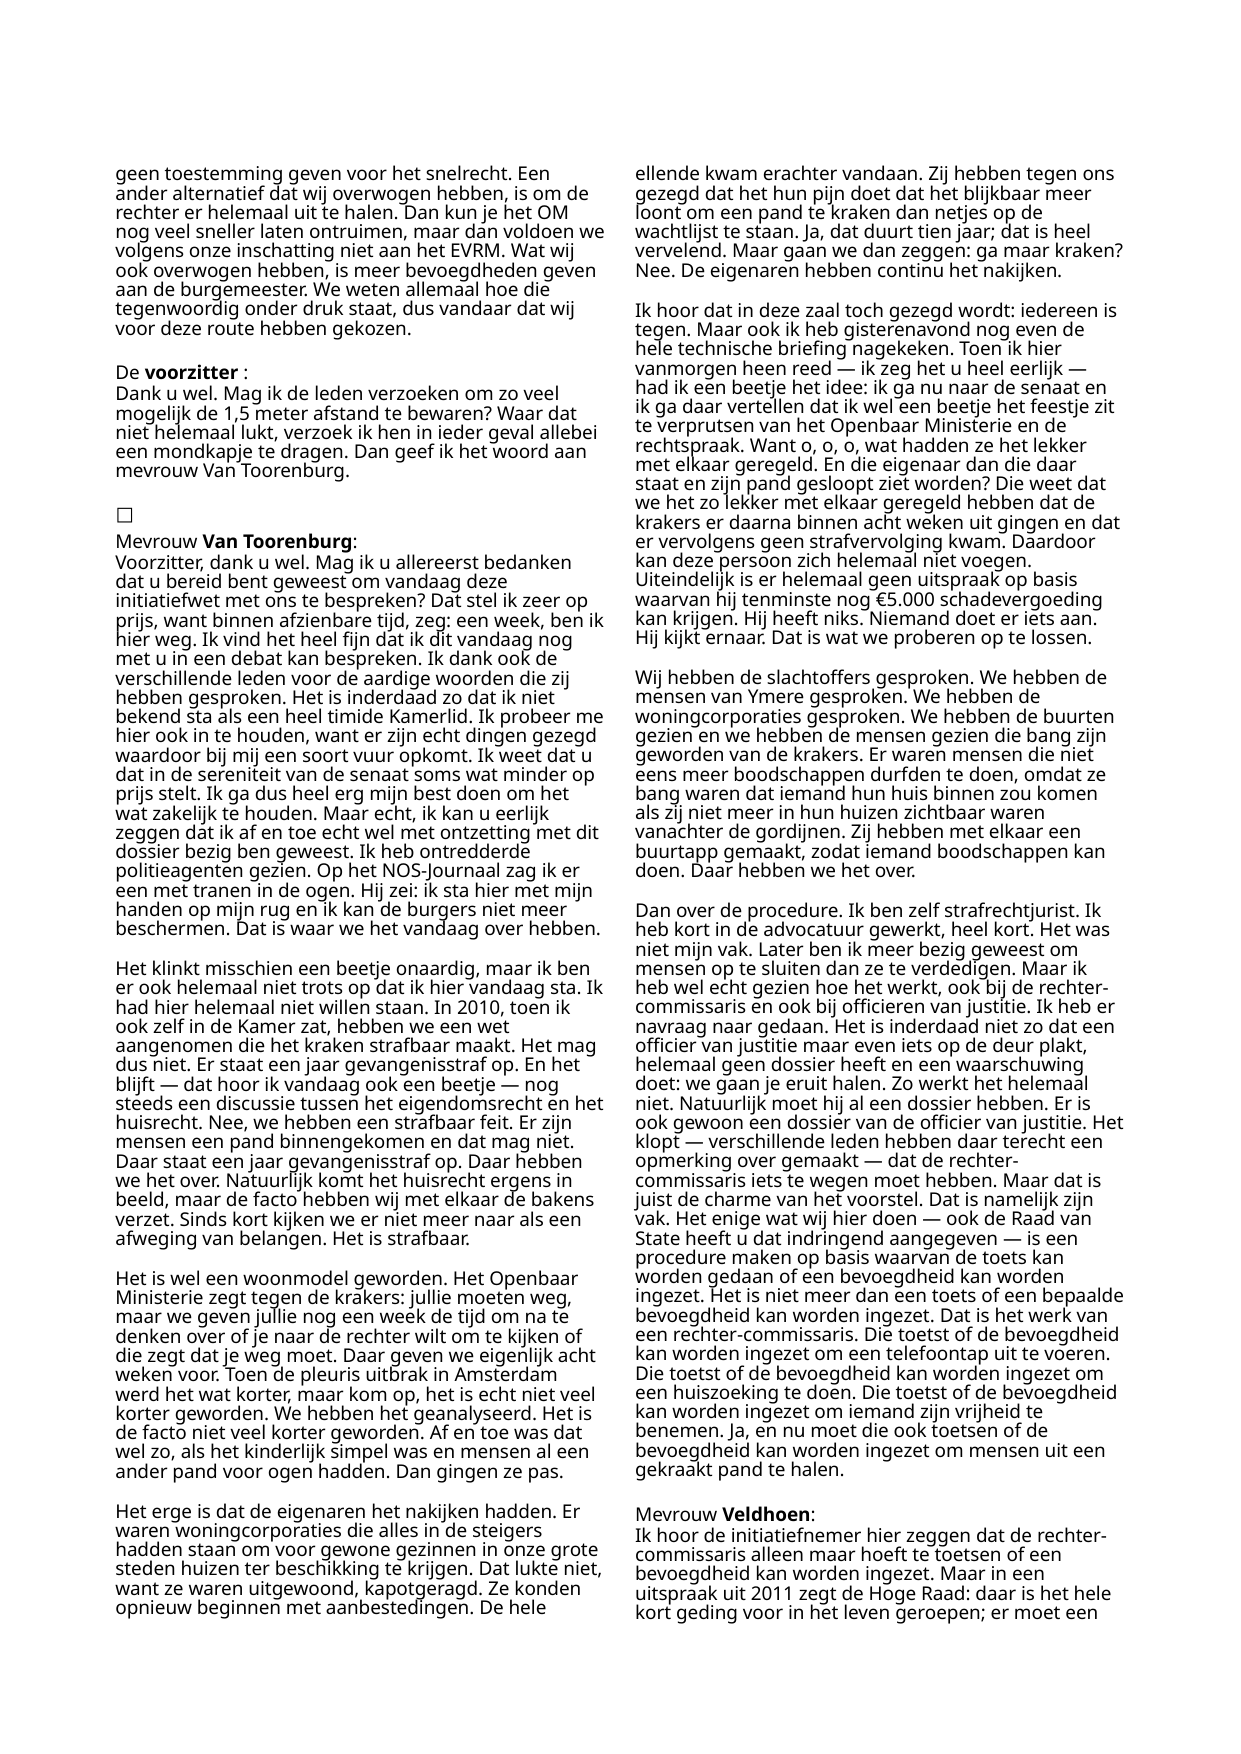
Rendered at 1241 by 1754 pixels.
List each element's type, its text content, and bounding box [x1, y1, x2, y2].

text ellende kwam erachter vandaan. Zij hebben tegen ons gezegd dat het hun pijn doet dat het blijkbaar meer loont om een pand te kraken dan netjes op de wachtlijst te staan. Ja, dat duurt tien jaar; dat is heel vervelend. Maar gaan we dan zeggen: ga maar kraken? Nee. De eigenaren hebben continu het nakijken. [635, 165, 1125, 281]
text Mevrouw Van Toorenburg: [115, 528, 605, 554]
text Ik hoor dat in deze zaal toch gezegd wordt: iedereen is tegen. Maar ook ik heb gisterenavond nog even de hele technische briefing nagekeken. Toen ik hier vanmorgen heen reed — ik zeg het u heel eerlijk — had ik een beetje het idee: ik ga nu naar de senaat en ik ga daar vertellen dat ik wel een beetje het feestje zit te verprutsen van het Openbaar Ministerie en de rechtspraak. Want o, o, o, wat hadden ze het lekker met elkaar geregeld. En die eigenaar dan die daar staat en zijn pand gesloopt ziet worden? Die weet dat we het zo lekker met elkaar geregeld hebben dat de krakers er daarna binnen acht weken uit gingen en dat er vervolgens geen strafvervolging kwam. Daardoor kan deze persoon zich helemaal niet voegen. Uiteindelijk is er helemaal geen uitspraak op basis waarvan hij tenminste nog €5.000 schadevergoeding kan krijgen. Hij heeft niks. Niemand doet er iets aan. Hij kijkt ernaar. Dat is wat we proberen op te lossen. [635, 302, 1125, 648]
text Wij hebben de slachtoffers gesproken. We hebben de mensen van Ymere gesproken. We hebben de woningcorporaties gesproken. We hebben de buurten gezien en we hebben de mensen gezien die bang zijn geworden van de krakers. Er waren mensen die niet eens meer boodschappen durfden te doen, omdat ze bang waren dat iemand hun huis binnen zou komen als zij niet meer in hun huizen zichtbaar waren vanachter de gordijnen. Zij hebben met elkaar een buurtapp gemaakt, zodat iemand boodschappen kan doen. Daar hebben we het over. [635, 669, 1125, 881]
text Ik hoor de initiatiefnemer hier zeggen dat de rechter-commissaris alleen maar hoeft te toetsen of een bevoegdheid kan worden ingezet. Maar in een uitspraak uit 2011 zegt de Hoge Raad: daar is het hele kort geding voor in het leven geroepen; er moet een [635, 1527, 1125, 1623]
text Het is wel een woonmodel geworden. Het Openbaar Ministerie zegt tegen de krakers: jullie moeten weg, maar we geven jullie nog een week de tijd om na te denken over of je naar de rechter wilt om te kijken of die zegt dat je weg moet. Daar geven we eigenlijk acht weken voor. Toen de pleuris uitbrak in Amsterdam werd het wat korter, maar kom op, het is echt niet veel korter geworden. We hebben het geanalyseerd. Het is de facto niet veel korter geworden. Af en toe was dat wel zo, als het kinderlijk simpel was en mensen al een ander pand voor ogen hadden. Dan gingen ze pas. [115, 1270, 605, 1482]
text De voorzitter : [115, 359, 605, 385]
text Mevrouw Veldhoen: [635, 1501, 1125, 1527]
text ⬜ [115, 502, 605, 528]
text Het erge is dat de eigenaren het nakijken hadden. Er waren woningcorporaties die alles in de steigers hadden staan om voor gewone gezinnen in onze grote steden huizen ter beschikking te krijgen. Dat lukte niet, want ze waren uitgewoond, kapotgeragd. Ze konden opnieuw beginnen met aanbestedingen. De hele [115, 1503, 605, 1618]
text Voorzitter, dank u wel. Mag ik u allereerst bedanken dat u bereid bent geweest om vandaag deze initiatiefwet met ons te bespreken? Dat stel ik zeer op prijs, want binnen afzienbare tijd, zeg: een week, ben ik hier weg. Ik vind het heel fijn dat ik dit vandaag nog met u in een debat kan bespreken. Ik dank ook de verschillende leden voor de aardige woorden die zij hebben gesproken. Het is inderdaad zo dat ik niet bekend sta als een heel timide Kamerlid. Ik probeer me hier ook in te houden, want er zijn echt dingen gezegd waardoor bij mij een soort vuur opkomt. Ik weet dat u dat in de sereniteit van de senaat soms wat minder op prijs stelt. Ik ga dus heel erg mijn best doen om het wat zakelijk te houden. Maar echt, ik kan u eerlijk zeggen dat ik af en toe echt wel met ontzetting met dit dossier bezig ben geweest. Ik heb ontredderde politieagenten gezien. Op het NOS-Journaal zag ik er een met tranen in de ogen. Hij zei: ik sta hier met mijn handen op mijn rug en ik kan de burgers niet meer beschermen. Dat is waar we het vandaag over hebben. [115, 554, 605, 939]
text Dan over de procedure. Ik ben zelf strafrechtjurist. Ik heb kort in de advocatuur gewerkt, heel kort. Het was niet mijn vak. Later ben ik meer bezig geweest om mensen op te sluiten dan ze te verdedigen. Maar ik heb wel echt gezien hoe het werkt, ook bij de rechter-commissaris en ook bij officieren van justitie. Ik heb er navraag naar gedaan. Het is inderdaad niet zo dat een officier van justitie maar even iets op de deur plakt, helemaal geen dossier heeft en een waarschuwing doet: we gaan je eruit halen. Zo werkt het helemaal niet. Natuurlijk moet hij al een dossier hebben. Er is ook gewoon een dossier van de officier van justitie. Het klopt — verschillende leden hebben daar terecht een opmerking over gemaakt — dat de rechter-commissaris iets te wegen moet hebben. Maar dat is juist de charme van het voorstel. Dat is namelijk zijn vak. Het enige wat wij hier doen — ook de Raad van State heeft u dat indringend aangegeven — is een procedure maken op basis waarvan de toets kan worden gedaan of een bevoegdheid kan worden ingezet. Het is niet meer dan een toets of een bepaalde bevoegdheid kan worden ingezet. Dat is het werk van een rechter-commissaris. Die toetst of de bevoegdheid kan worden ingezet om een telefoontap uit te voeren. Die toetst of de bevoegdheid kan worden ingezet om een huiszoeking te doen. Die toetst of de bevoegdheid kan worden ingezet om iemand zijn vrijheid te benemen. Ja, en nu moet die ook toetsen of de bevoegdheid kan worden ingezet om mensen uit een gekraakt pand te halen. [635, 902, 1125, 1480]
text Het klinkt misschien een beetje onaardig, maar ik ben er ook helemaal niet trots op dat ik hier vandaag sta. Ik had hier helemaal niet willen staan. In 2010, toen ik ook zelf in de Kamer zat, hebben we een wet aangenomen die het kraken strafbaar maakt. Het mag dus niet. Er staat een jaar gevangenisstraf op. En het blijft — dat hoor ik vandaag ook een beetje — nog steeds een discussie tussen het eigendomsrecht en het huisrecht. Nee, we hebben een strafbaar feit. Er zijn mensen een pand binnengekomen en dat mag niet. Daar staat een jaar gevangenisstraf op. Daar hebben we het over. Natuurlijk komt het huisrecht ergens in beeld, maar de facto hebben wij met elkaar de bakens verzet. Sinds kort kijken we er niet meer naar als een afweging van belangen. Het is strafbaar. [115, 960, 605, 1249]
text Dank u wel. Mag ik de leden verzoeken om zo veel mogelijk de 1,5 meter afstand te bewaren? Waar dat niet helemaal lukt, verzoek ik hen in ieder geval allebei een mondkapje te dragen. Dan geef ik het woord aan mevrouw Van Toorenburg. [115, 385, 605, 482]
text geen toestemming geven voor het snelrecht. Een ander alternatief dat wij overwogen hebben, is om de rechter er helemaal uit te halen. Dan kun je het OM nog veel sneller laten ontruimen, maar dan voldoen we volgens onze inschatting niet aan het EVRM. Wat wij ook overwogen hebben, is meer bevoegdheden geven aan de burgemeester. We weten allemaal hoe die tegenwoordig onder druk staat, dus vandaar dat wij voor deze route hebben gekozen. [115, 165, 605, 339]
